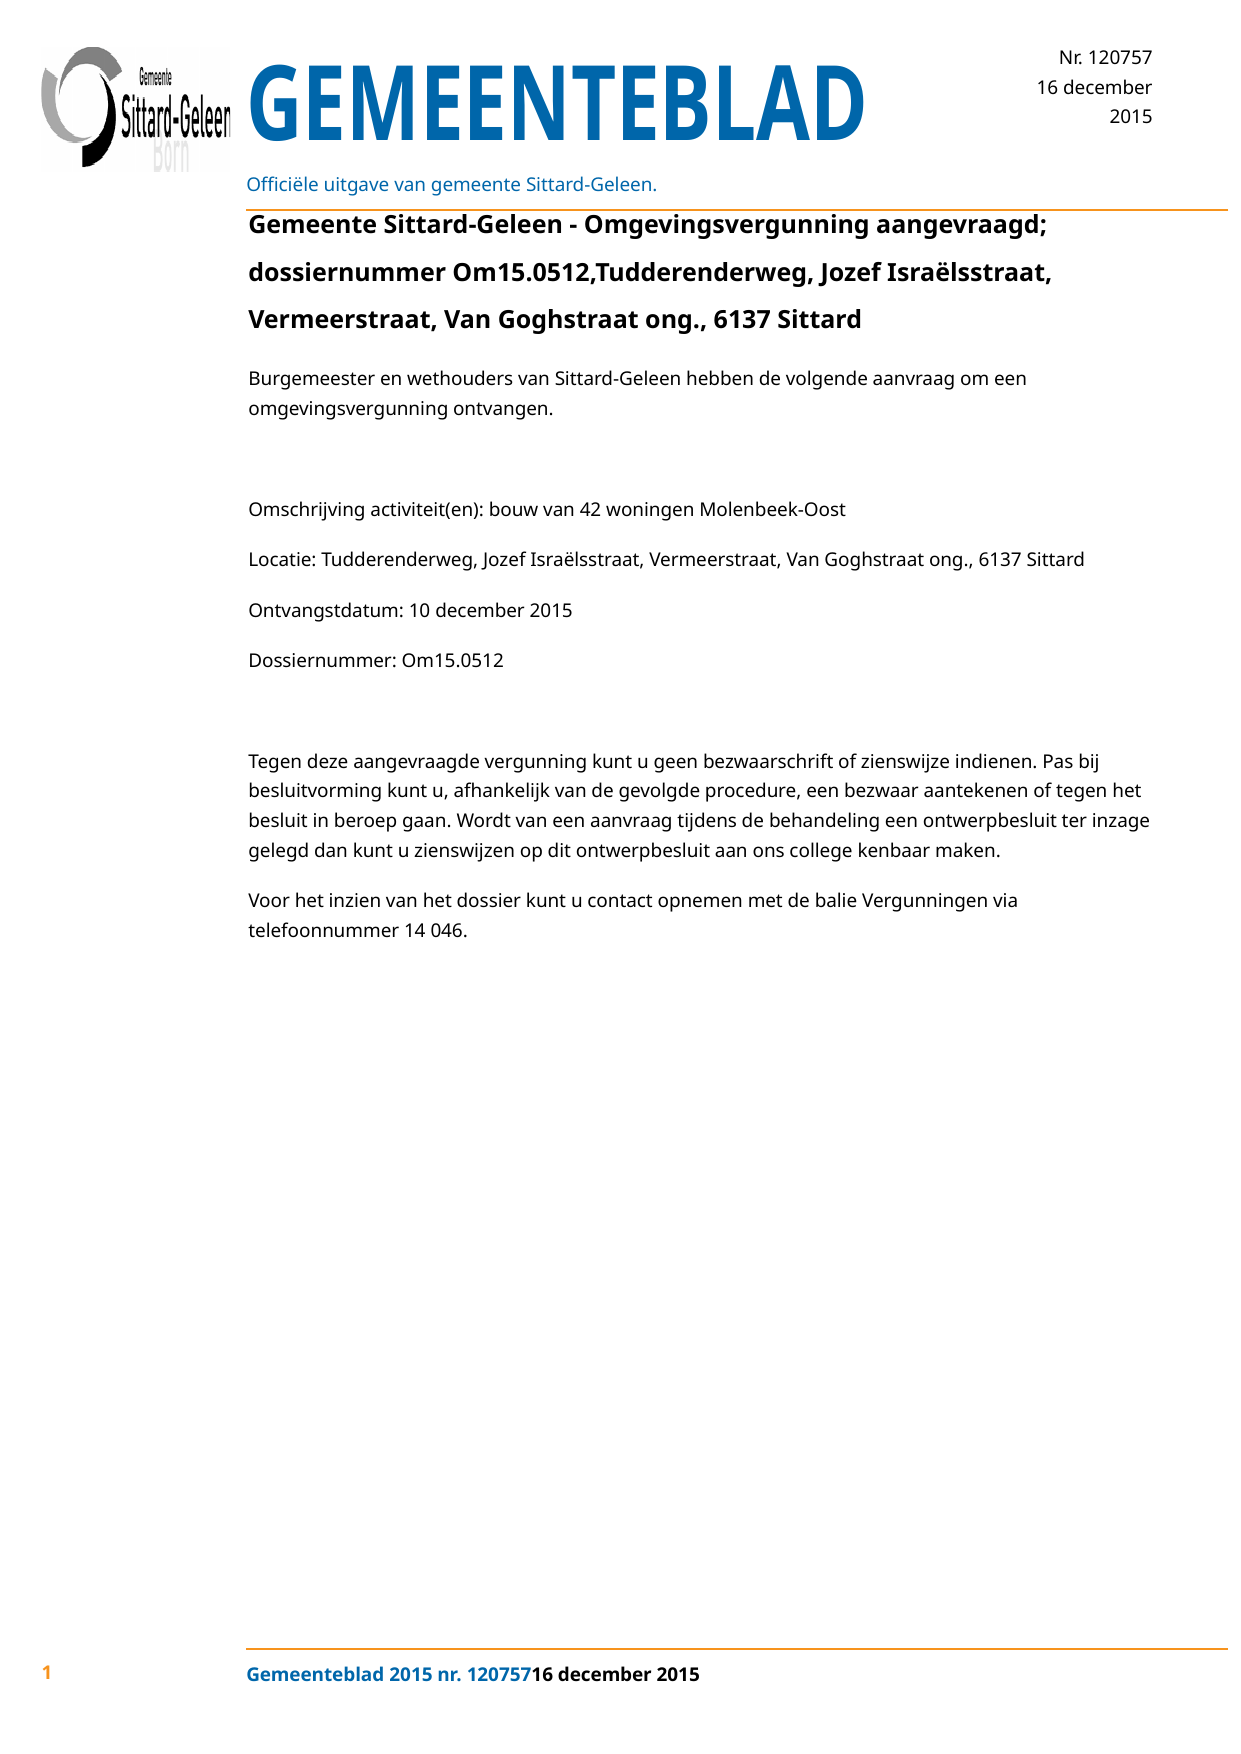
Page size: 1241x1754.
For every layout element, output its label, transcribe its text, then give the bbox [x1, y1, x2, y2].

picture [41, 47, 231, 172]
text Locatie: Tudderenderweg, Jozef Israëlsstraat, Vermeerstraat, Van Goghstraat ong., 6137 Sittard [248, 546, 1152, 572]
text Omschrijving activiteit(en): bouw van 42 woningen Molenbeek-Oost [248, 496, 1152, 522]
text Dossiernummer: Om15.0512 [248, 647, 1152, 673]
text Ontvangstdatum: 10 december 2015 [248, 597, 1152, 622]
text Voor het inzien van het dossier kunt u contact opnemen met de balie Vergunningen via telefoonnummer 14 046. [248, 887, 1152, 942]
text Gemeente Sittard-Geleen - Omgevingsvergunning aangevraagd; dossiernummer Om15.0512,Tudderenderweg, Jozef Israëlsstraat, Vermeerstraat, Van Goghstraat ong., 6137 Sittard [248, 211, 1152, 336]
text Tegen deze aangevraagde vergunning kunt u geen bezwaarschrift of zienswijze indienen. Pas bij besluitvorming kunt u, afhankelijk van de gevolgde procedure, een bezwaar aantekenen of tegen het besluit in beroep gaan. Wordt van een aanvraag tijdens de behandeling een ontwerpbesluit ter inzage gelegd dan kunt u zienswijzen op dit ontwerpbesluit aan ons college kenbaar maken. [248, 748, 1152, 862]
text Burgemeester en wethouders van Sittard-Geleen hebben de volgende aanvraag om een omgevingsvergunning ontvangen. [248, 366, 1152, 421]
